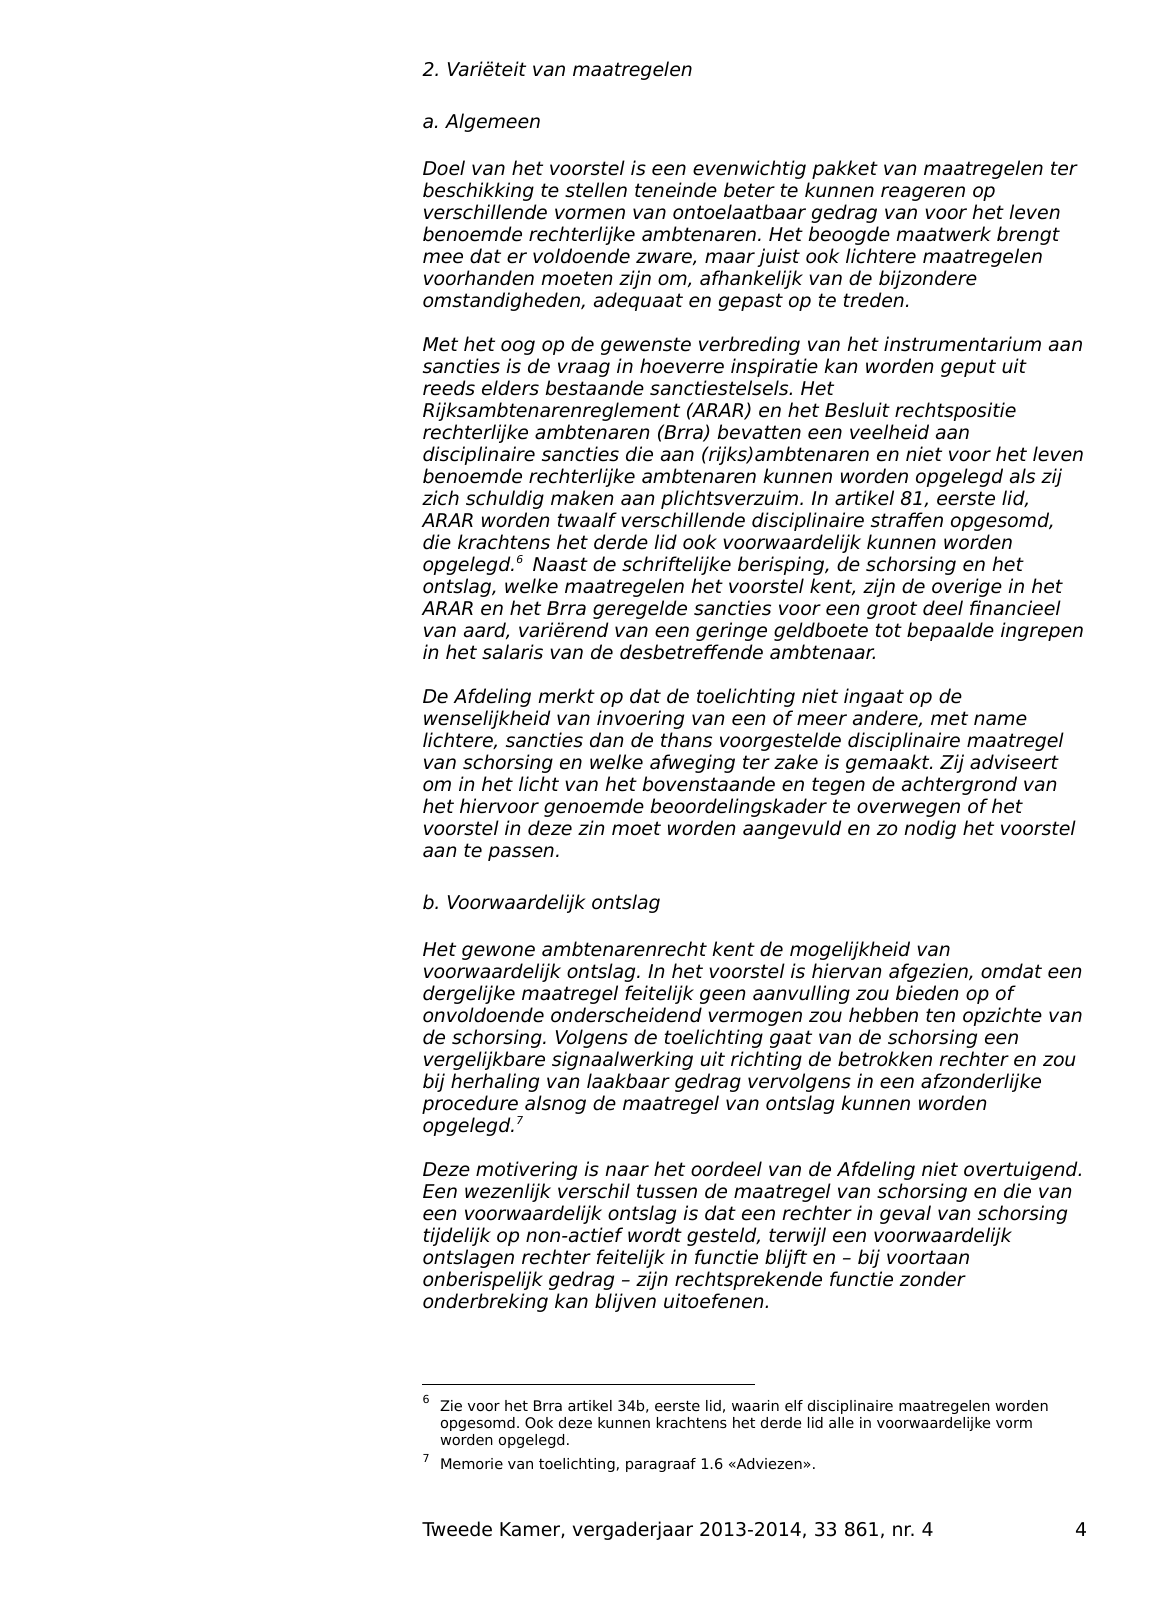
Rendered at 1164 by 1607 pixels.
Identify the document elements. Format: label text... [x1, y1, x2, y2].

text Doel van het voorstel is een evenwichtig pakket van maatregelen ter beschikking te stellen teneinde beter te kunnen reageren op verschillende vormen van ontoelaatbaar gedrag van voor het leven benoemde rechterlijke ambtenaren. Het beoogde maatwerk brengt mee dat er voldoende zware, maar juist ook lichtere maatregelen voorhanden moeten zijn om, afhankelijk van de bijzondere omstandigheden, adequaat en gepast op te treden. [422, 158, 1087, 312]
subtitle b. Voorwaardelijk ontslag [422, 892, 1087, 914]
text Deze motivering is naar het oordeel van de Afdeling niet overtuigend. Een wezenlijk verschil tussen de maatregel van schorsing en die van een voorwaardelijk ontslag is dat een rechter in geval van schorsing tijdelijk op non-actief wordt gesteld, terwijl een voorwaardelijk ontslagen rechter feitelijk in functie blijft en – bij voortaan onberispelijk gedrag – zijn rechtsprekende functie zonder onderbreking kan blijven uitoefenen. [422, 1159, 1087, 1313]
text Memorie van toelichting, paragraaf 1.6 «Adviezen». [422, 1452, 1087, 1474]
subtitle a. Algemeen [422, 111, 1087, 133]
text De Afdeling merkt op dat de toelichting niet ingaat op de wenselijkheid van invoering van een of meer andere, met name lichtere, sancties dan de thans voorgestelde disciplinaire maatregel van schorsing en welke afweging ter zake is gemaakt. Zij adviseert om in het licht van het bovenstaande en tegen de achtergrond van het hiervoor genoemde beoordelingskader te overwegen of het voorstel in deze zin moet worden aangevuld en zo nodig het voorstel aan te passen. [422, 686, 1087, 862]
text Zie voor het Brra artikel 34b, eerste lid, waarin elf disciplinaire maatregelen worden opgesomd. Ook deze kunnen krachtens het derde lid alle in voorwaardelijke vorm worden opgelegd. [422, 1393, 1087, 1449]
subtitle 2. Variëteit van maatregelen [422, 59, 1087, 81]
text Met het oog op de gewenste verbreding van het instrumentarium aan sancties is de vraag in hoeverre inspiratie kan worden geput uit reeds elders bestaande sanctiestelsels. Het Rijksambtenarenreglement (ARAR) en het Besluit rechtspositie rechterlijke ambtenaren (Brra) bevatten een veelheid aan disciplinaire sancties die aan (rijks)ambtenaren en niet voor het leven benoemde rechterlijke ambtenaren kunnen worden opgelegd als zij zich schuldig maken aan plichtsverzuim. In artikel 81, eerste lid, ARAR worden twaalf verschillende disciplinaire straffen opgesomd, die krachtens het derde lid ook voorwaardelijk kunnen worden opgelegd. Naast de schriftelijke berisping, de schorsing en het ontslag, welke maatregelen het voorstel kent, zijn de overige in het ARAR en het Brra geregelde sancties voor een groot deel financieel van aard, variërend van een geringe geldboete tot bepaalde ingrepen in het salaris van de desbetreffende ambtenaar. [422, 334, 1087, 664]
text Het gewone ambtenarenrecht kent de mogelijkheid van voorwaardelijk ontslag. In het voorstel is hiervan afgezien, omdat een dergelijke maatregel feitelijk geen aanvulling zou bieden op of onvoldoende onderscheidend vermogen zou hebben ten opzichte van de schorsing. Volgens de toelichting gaat van de schorsing een vergelijkbare signaalwerking uit richting de betrokken rechter en zou bij herhaling van laakbaar gedrag vervolgens in een afzonderlijke procedure alsnog de maatregel van ontslag kunnen worden opgelegd. [422, 939, 1087, 1137]
